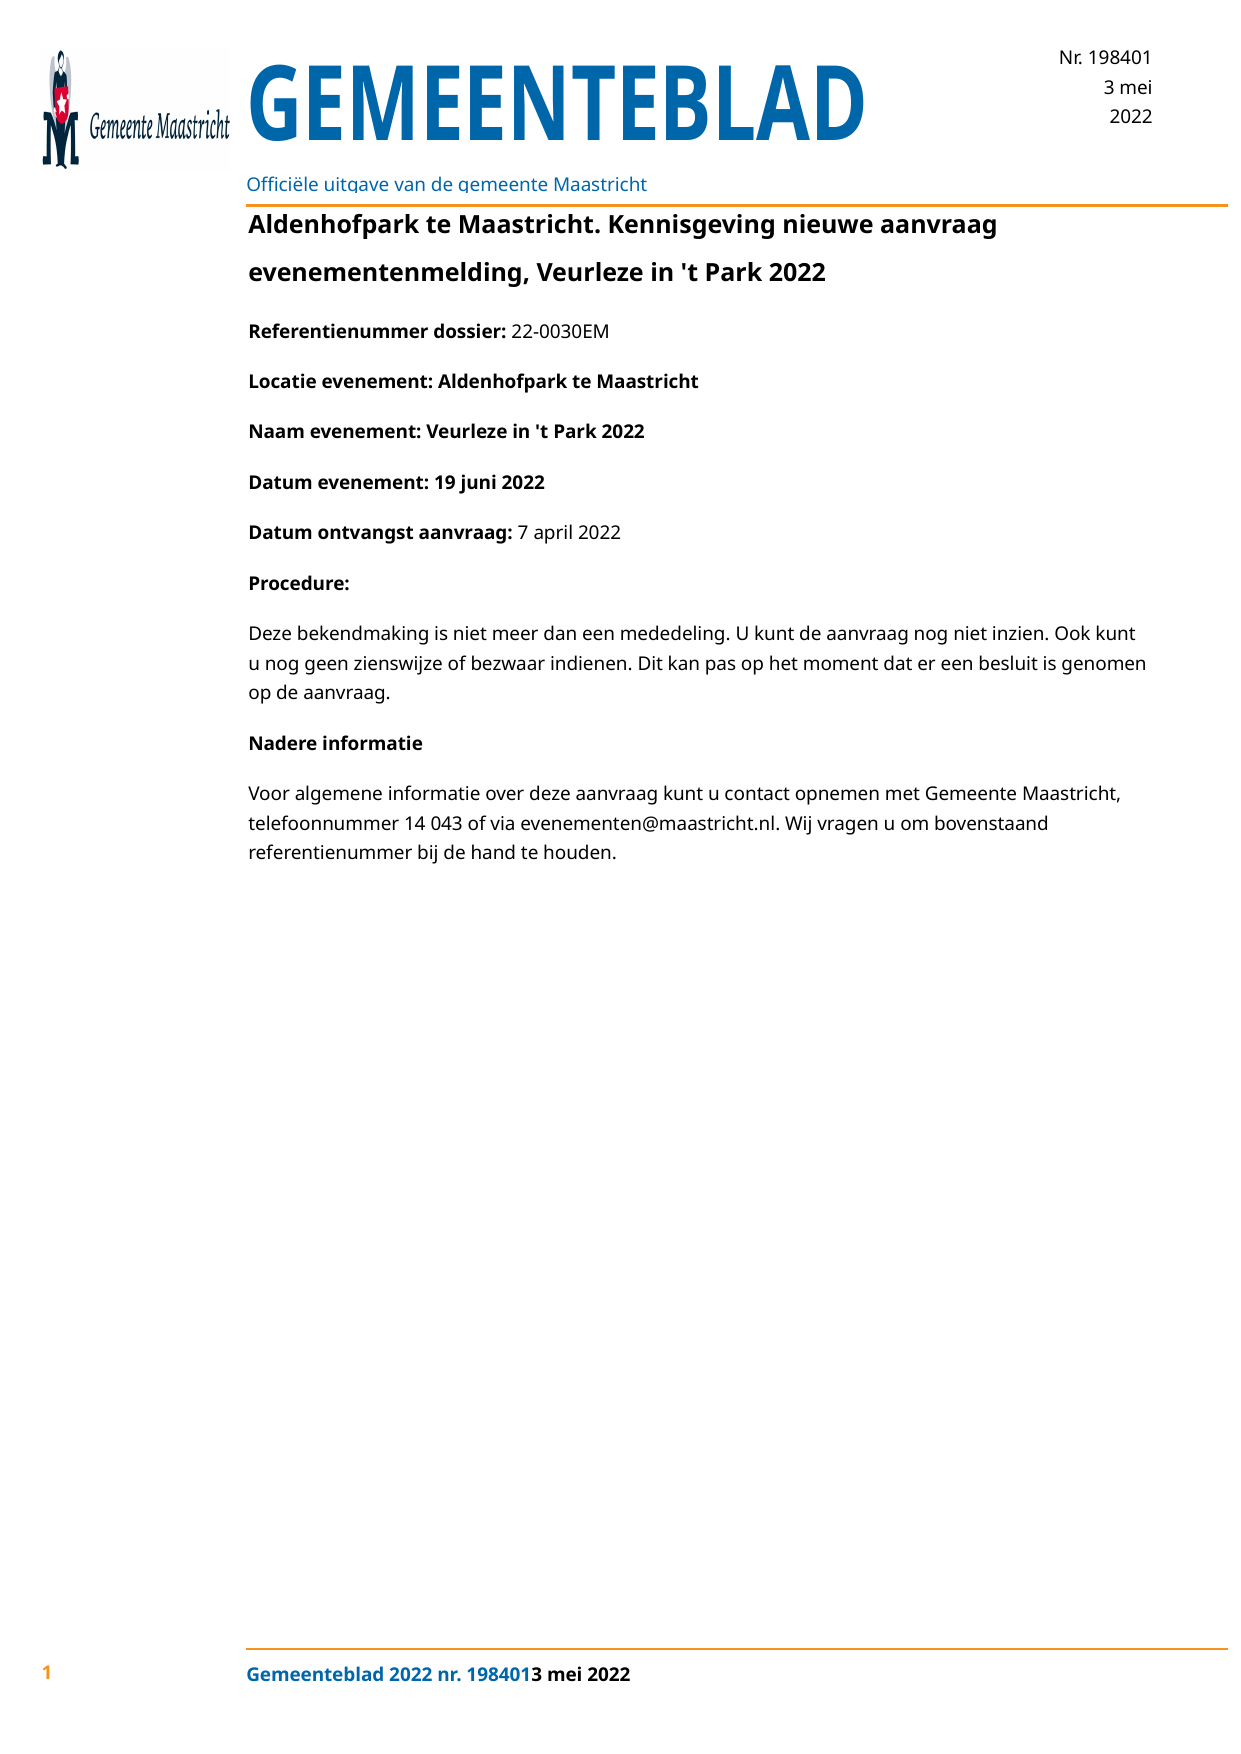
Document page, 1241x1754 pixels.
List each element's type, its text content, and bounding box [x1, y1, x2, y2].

text Referentienummer dossier: 22-0030EM [248, 318, 1152, 344]
text Deze bekendmaking is niet meer dan een mededeling. U kunt de aanvraag nog niet inzien. Ook kunt u nog geen zienswijze of bezwaar indienen. Dit kan pas op het moment dat er een besluit is genomen op de aanvraag. [248, 620, 1152, 705]
text Locatie evenement: Aldenhofpark te Maastricht [248, 368, 1152, 394]
text Procedure: [248, 570, 1152, 596]
text Naam evenement: Veurleze in 't Park 2022 [248, 419, 1152, 444]
text Datum ontvangst aanvraag: 7 april 2022 [248, 519, 1152, 545]
picture [41, 47, 231, 172]
text Voor algemene informatie over deze aanvraag kunt u contact opnemen met Gemeente Maastricht, telefoonnummer 14 043 of via evenementen@maastricht.nl. Wij vragen u om bovenstaand referentienummer bij de hand te houden. [248, 780, 1152, 865]
text Datum evenement: 19 juni 2022 [248, 469, 1152, 495]
text Aldenhofpark te Maastricht. Kennisgeving nieuwe aanvraag evenementenmelding, Veurleze in 't Park 2022 [248, 207, 1152, 288]
text Nadere informatie [248, 730, 1152, 756]
